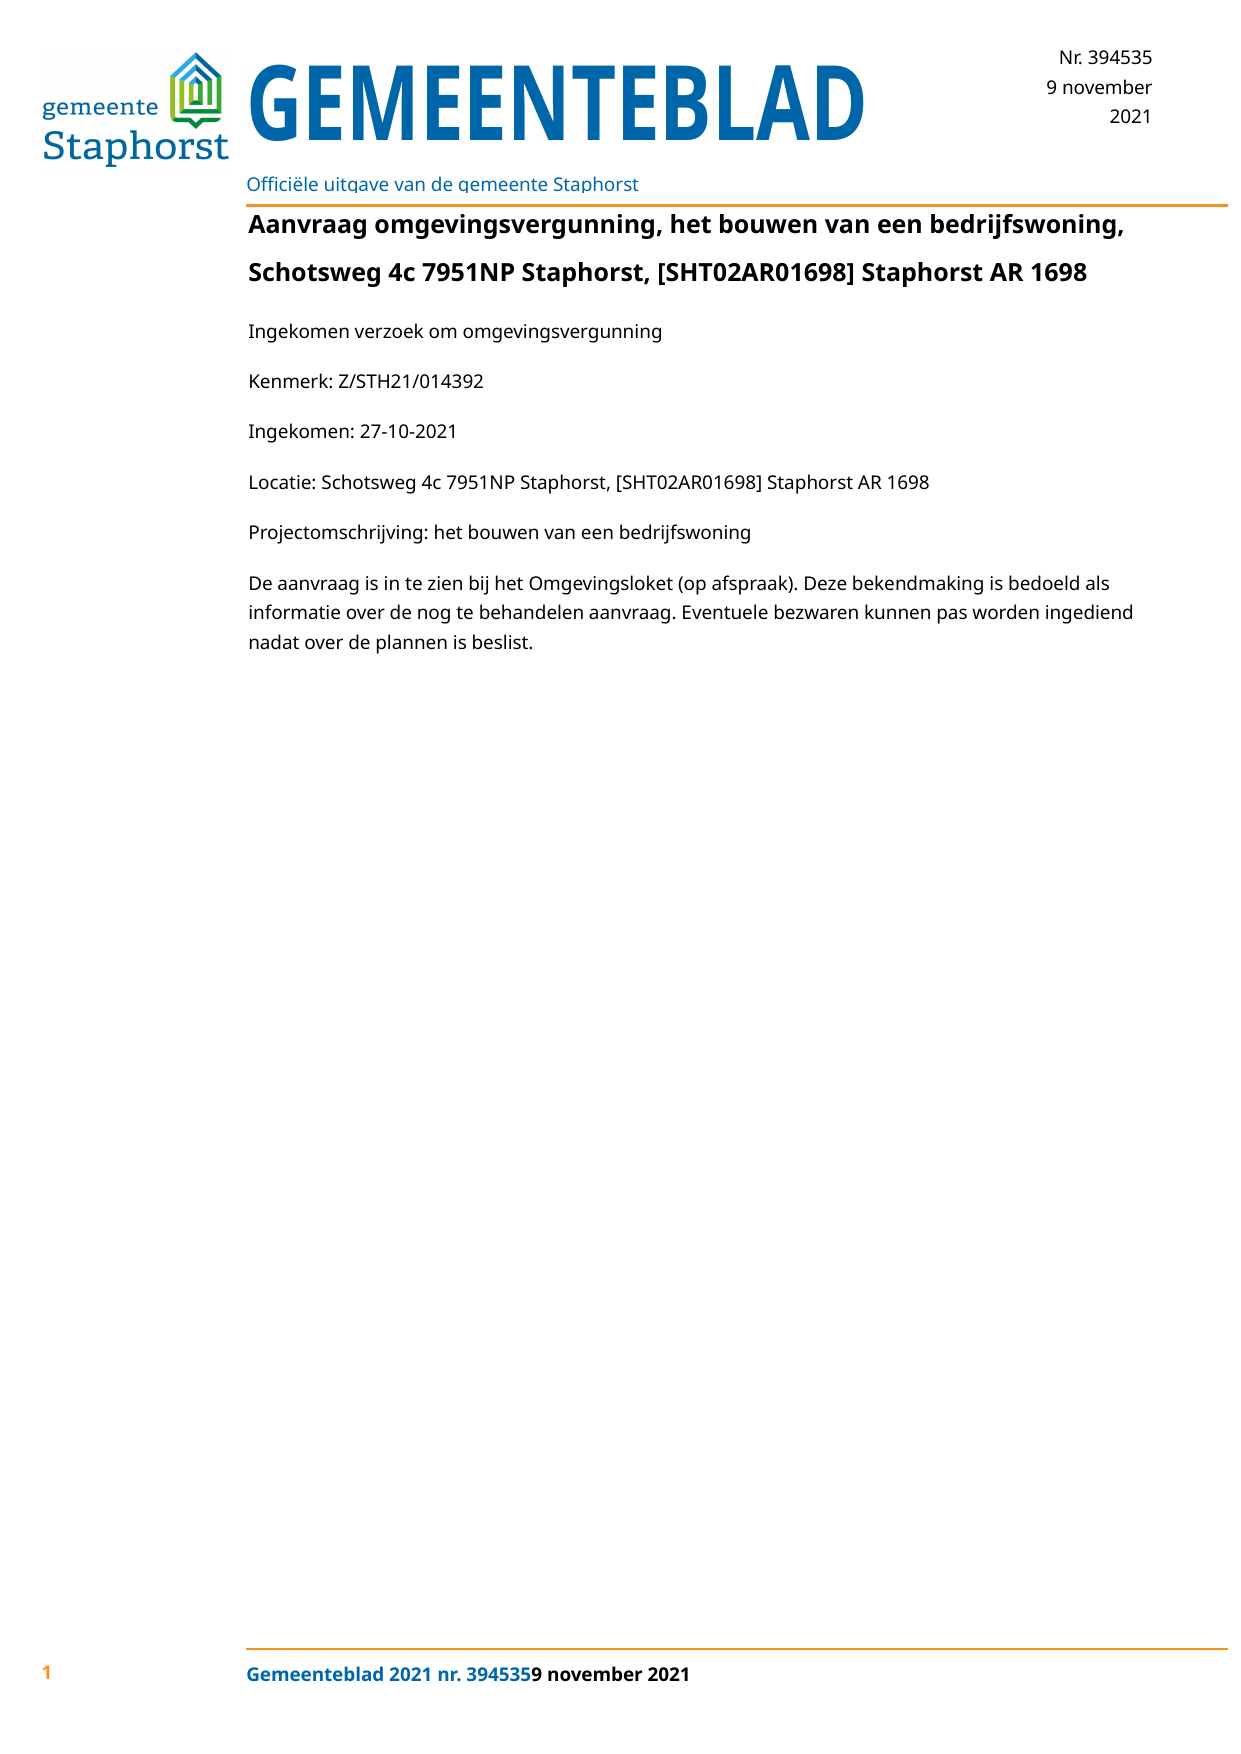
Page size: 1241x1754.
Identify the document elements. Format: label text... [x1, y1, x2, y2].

text Aanvraag omgevingsvergunning, het bouwen van een bedrijfswoning, Schotsweg 4c 7951NP Staphorst, [SHT02AR01698] Staphorst AR 1698 [248, 207, 1152, 288]
text De aanvraag is in te zien bij het Omgevingsloket (op afspraak). Deze bekendmaking is bedoeld als informatie over de nog te behandelen aanvraag. Eventuele bezwaren kunnen pas worden ingediend nadat over de plannen is beslist. [248, 570, 1152, 655]
text Kenmerk: Z/STH21/014392 [248, 368, 1152, 394]
text Ingekomen verzoek om omgevingsvergunning [248, 318, 1152, 344]
text Ingekomen: 27-10-2021 [248, 419, 1152, 444]
picture [41, 47, 231, 172]
text Locatie: Schotsweg 4c 7951NP Staphorst, [SHT02AR01698] Staphorst AR 1698 [248, 469, 1152, 495]
text Projectomschrijving: het bouwen van een bedrijfswoning [248, 519, 1152, 545]
